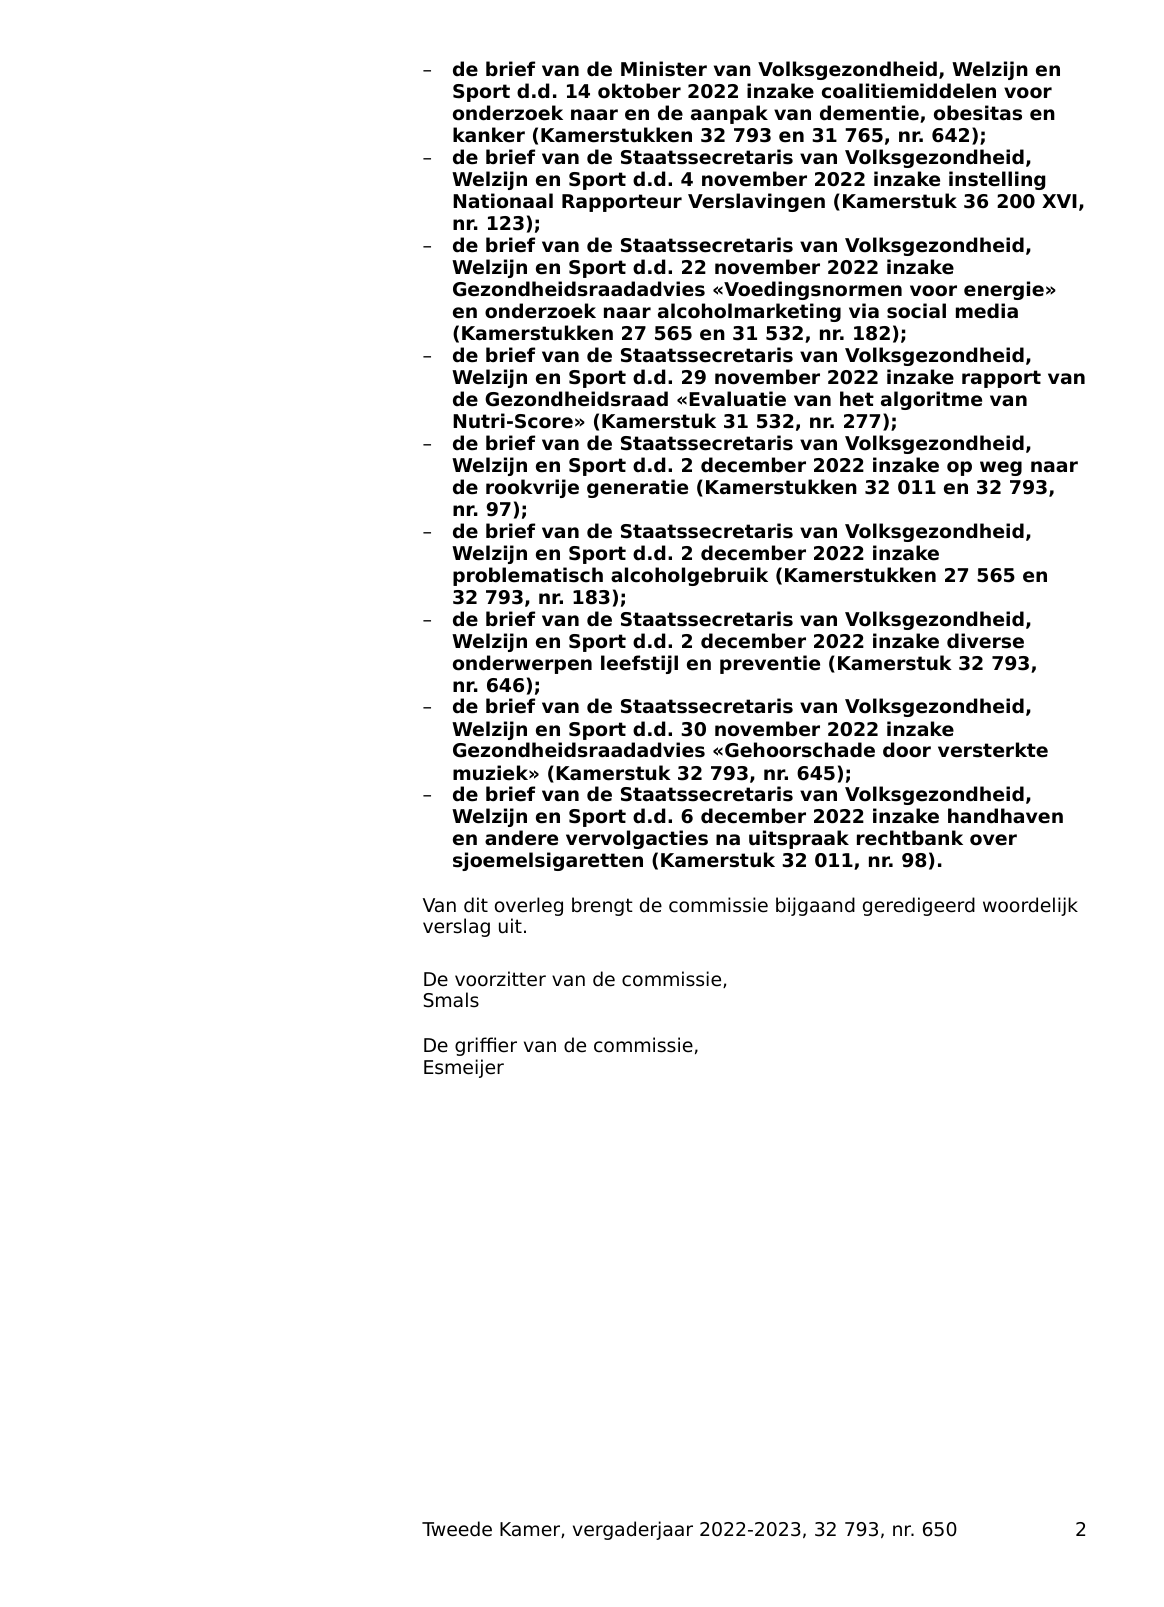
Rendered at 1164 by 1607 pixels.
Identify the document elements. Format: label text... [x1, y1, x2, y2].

text – de brief van de Staatssecretaris van Volksgezondheid, Welzijn en Sport d.d. 6 december 2022 inzake handhaven en andere vervolgacties na uitspraak rechtbank over sjoemelsigaretten (Kamerstuk 32 011, nr. 98). [422, 784, 1087, 872]
text – de brief van de Staatssecretaris van Volksgezondheid, Welzijn en Sport d.d. 4 november 2022 inzake instelling Nationaal Rapporteur Verslavingen (Kamerstuk 36 200 XVI, nr. 123); [422, 147, 1087, 235]
text De voorzitter van de commissie, Smals [422, 968, 1087, 1012]
text Van dit overleg brengt de commissie bijgaand geredigeerd woordelijk verslag uit. [422, 894, 1087, 938]
text – de brief van de Staatssecretaris van Volksgezondheid, Welzijn en Sport d.d. 30 november 2022 inzake Gezondheidsraadadvies «Gehoorschade door versterkte muziek» (Kamerstuk 32 793, nr. 645); [422, 696, 1087, 784]
text – de brief van de Staatssecretaris van Volksgezondheid, Welzijn en Sport d.d. 2 december 2022 inzake diverse onderwerpen leefstijl en preventie (Kamerstuk 32 793, nr. 646); [422, 608, 1087, 696]
text – de brief van de Minister van Volksgezondheid, Welzijn en Sport d.d. 14 oktober 2022 inzake coalitiemiddelen voor onderzoek naar en de aanpak van dementie, obesitas en kanker (Kamerstukken 32 793 en 31 765, nr. 642); [422, 59, 1087, 147]
text De griffier van de commissie, Esmeijer [422, 1034, 1087, 1078]
text – de brief van de Staatssecretaris van Volksgezondheid, Welzijn en Sport d.d. 2 december 2022 inzake op weg naar de rookvrije generatie (Kamerstukken 32 011 en 32 793, nr. 97); [422, 433, 1087, 521]
text – de brief van de Staatssecretaris van Volksgezondheid, Welzijn en Sport d.d. 2 december 2022 inzake problematisch alcoholgebruik (Kamerstukken 27 565 en 32 793, nr. 183); [422, 521, 1087, 608]
text – de brief van de Staatssecretaris van Volksgezondheid, Welzijn en Sport d.d. 22 november 2022 inzake Gezondheidsraadadvies «Voedingsnormen voor energie» en onderzoek naar alcoholmarketing via social media (Kamerstukken 27 565 en 31 532, nr. 182); [422, 235, 1087, 345]
text – de brief van de Staatssecretaris van Volksgezondheid, Welzijn en Sport d.d. 29 november 2022 inzake rapport van de Gezondheidsraad «Evaluatie van het algoritme van Nutri-Score» (Kamerstuk 31 532, nr. 277); [422, 345, 1087, 433]
